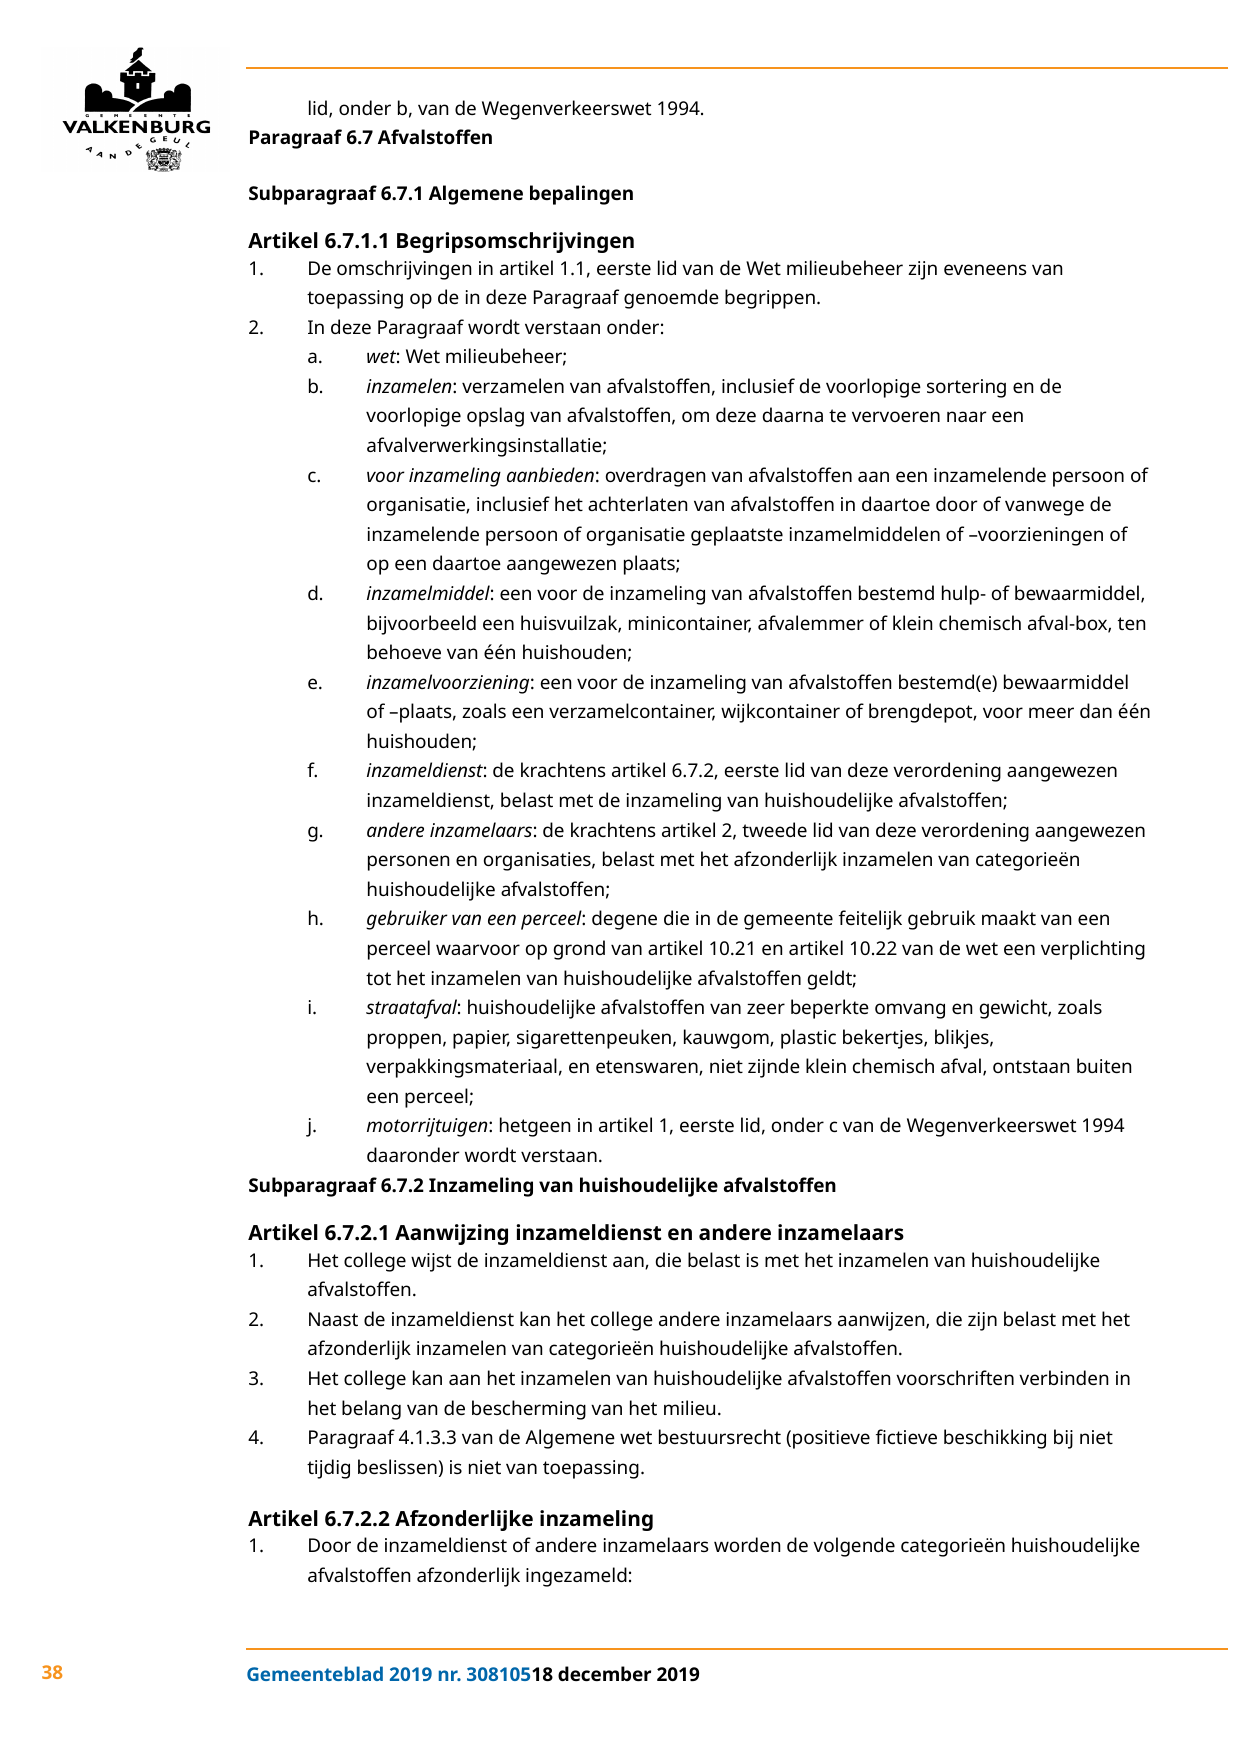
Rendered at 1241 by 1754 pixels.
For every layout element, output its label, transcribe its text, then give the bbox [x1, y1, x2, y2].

list inzameldienst: de krachtens artikel 6.7.2, eerste lid van deze verordening aangewezen inzameldienst, belast met de inzameling van huishoudelijke afvalstoffen; [307, 758, 1152, 813]
list inzamelmiddel: een voor de inzameling van afvalstoffen bestemd hulp- of bewaarmiddel, bijvoorbeeld een huisvuilzak, minicontainer, afvalemmer of klein chemisch afval-box, ten behoeve van één huishouden; [307, 580, 1152, 665]
text Artikel 6.7.1.1 Begripsomschrijvingen [248, 226, 1152, 255]
list straatafval: huishoudelijke afvalstoffen van zeer beperkte omvang en gewicht, zoals proppen, papier, sigarettenpeuken, kauwgom, plastic bekertjes, blikjes, verpakkingsmateriaal, en etenswaren, niet zijnde klein chemisch afval, ontstaan buiten een perceel; [307, 994, 1152, 1109]
text Subparagraaf 6.7.2 Inzameling van huishoudelijke afvalstoffen [248, 1172, 1152, 1197]
list inzamelen: verzamelen van afvalstoffen, inclusief de voorlopige sortering en de voorlopige opslag van afvalstoffen, om deze daarna te vervoeren naar een afvalverwerkingsinstallatie; [307, 373, 1152, 458]
list Naast de inzameldienst kan het college andere inzamelaars aanwijzen, die zijn belast met het afzonderlijk inzamelen van categorieën huishoudelijke afvalstoffen. [248, 1306, 1152, 1361]
list gebruiker van een perceel: degene die in de gemeente feitelijk gebruik maakt van een perceel waarvoor op grond van artikel 10.21 en artikel 10.22 van de wet een verplichting tot het inzamelen van huishoudelijke afvalstoffen geldt; [307, 906, 1152, 990]
list lid, onder b, van de Wegenverkeerswet 1994. [248, 95, 1152, 121]
text Artikel 6.7.2.2 Afzonderlijke inzameling [248, 1504, 1152, 1533]
text Artikel 6.7.2.1 Aanwijzing inzameldienst en andere inzamelaars [248, 1218, 1152, 1247]
list Door de inzameldienst of andere inzamelaars worden de volgende categorieën huishoudelijke afvalstoffen afzonderlijk ingezameld: [248, 1533, 1152, 1588]
text Subparagraaf 6.7.1 Algemene bepalingen [248, 180, 1152, 205]
list In deze Paragraaf wordt verstaan onder: [248, 314, 1152, 339]
list voor inzameling aanbieden: overdragen van afvalstoffen aan een inzamelende persoon of organisatie, inclusief het achterlaten van afvalstoffen in daartoe door of vanwege de inzamelende persoon of organisatie geplaatste inzamelmiddelen of –voorzieningen of op een daartoe aangewezen plaats; [307, 462, 1152, 576]
list motorrijtuigen: hetgeen in artikel 1, eerste lid, onder c van de Wegenverkeerswet 1994 daaronder wordt verstaan. [307, 1113, 1152, 1168]
list Paragraaf 4.1.3.3 van de Algemene wet bestuursrecht (positieve fictieve beschikking bij niet tijdig beslissen) is niet van toepassing. [248, 1424, 1152, 1479]
list Het college wijst de inzameldienst aan, die belast is met het inzamelen van huishoudelijke afvalstoffen. [248, 1247, 1152, 1302]
text Paragraaf 6.7 Afvalstoffen [248, 124, 1152, 150]
list Het college kan aan het inzamelen van huishoudelijke afvalstoffen voorschriften verbinden in het belang van de bescherming van het milieu. [248, 1365, 1152, 1420]
list andere inzamelaars: de krachtens artikel 2, tweede lid van deze verordening aangewezen personen en organisaties, belast met het afzonderlijk inzamelen van categorieën huishoudelijke afvalstoffen; [307, 817, 1152, 902]
list wet: Wet milieubeheer; [307, 343, 1152, 369]
list inzamelvoorziening: een voor de inzameling van afvalstoffen bestemd(e) bewaarmiddel of –plaats, zoals een verzamelcontainer, wijkcontainer of brengdepot, voor meer dan één huishouden; [307, 669, 1152, 754]
list De omschrijvingen in artikel 1.1, eerste lid van de Wet milieubeheer zijn eveneens van toepassing op de in deze Paragraaf genoemde begrippen. [248, 255, 1152, 310]
picture [41, 47, 231, 172]
